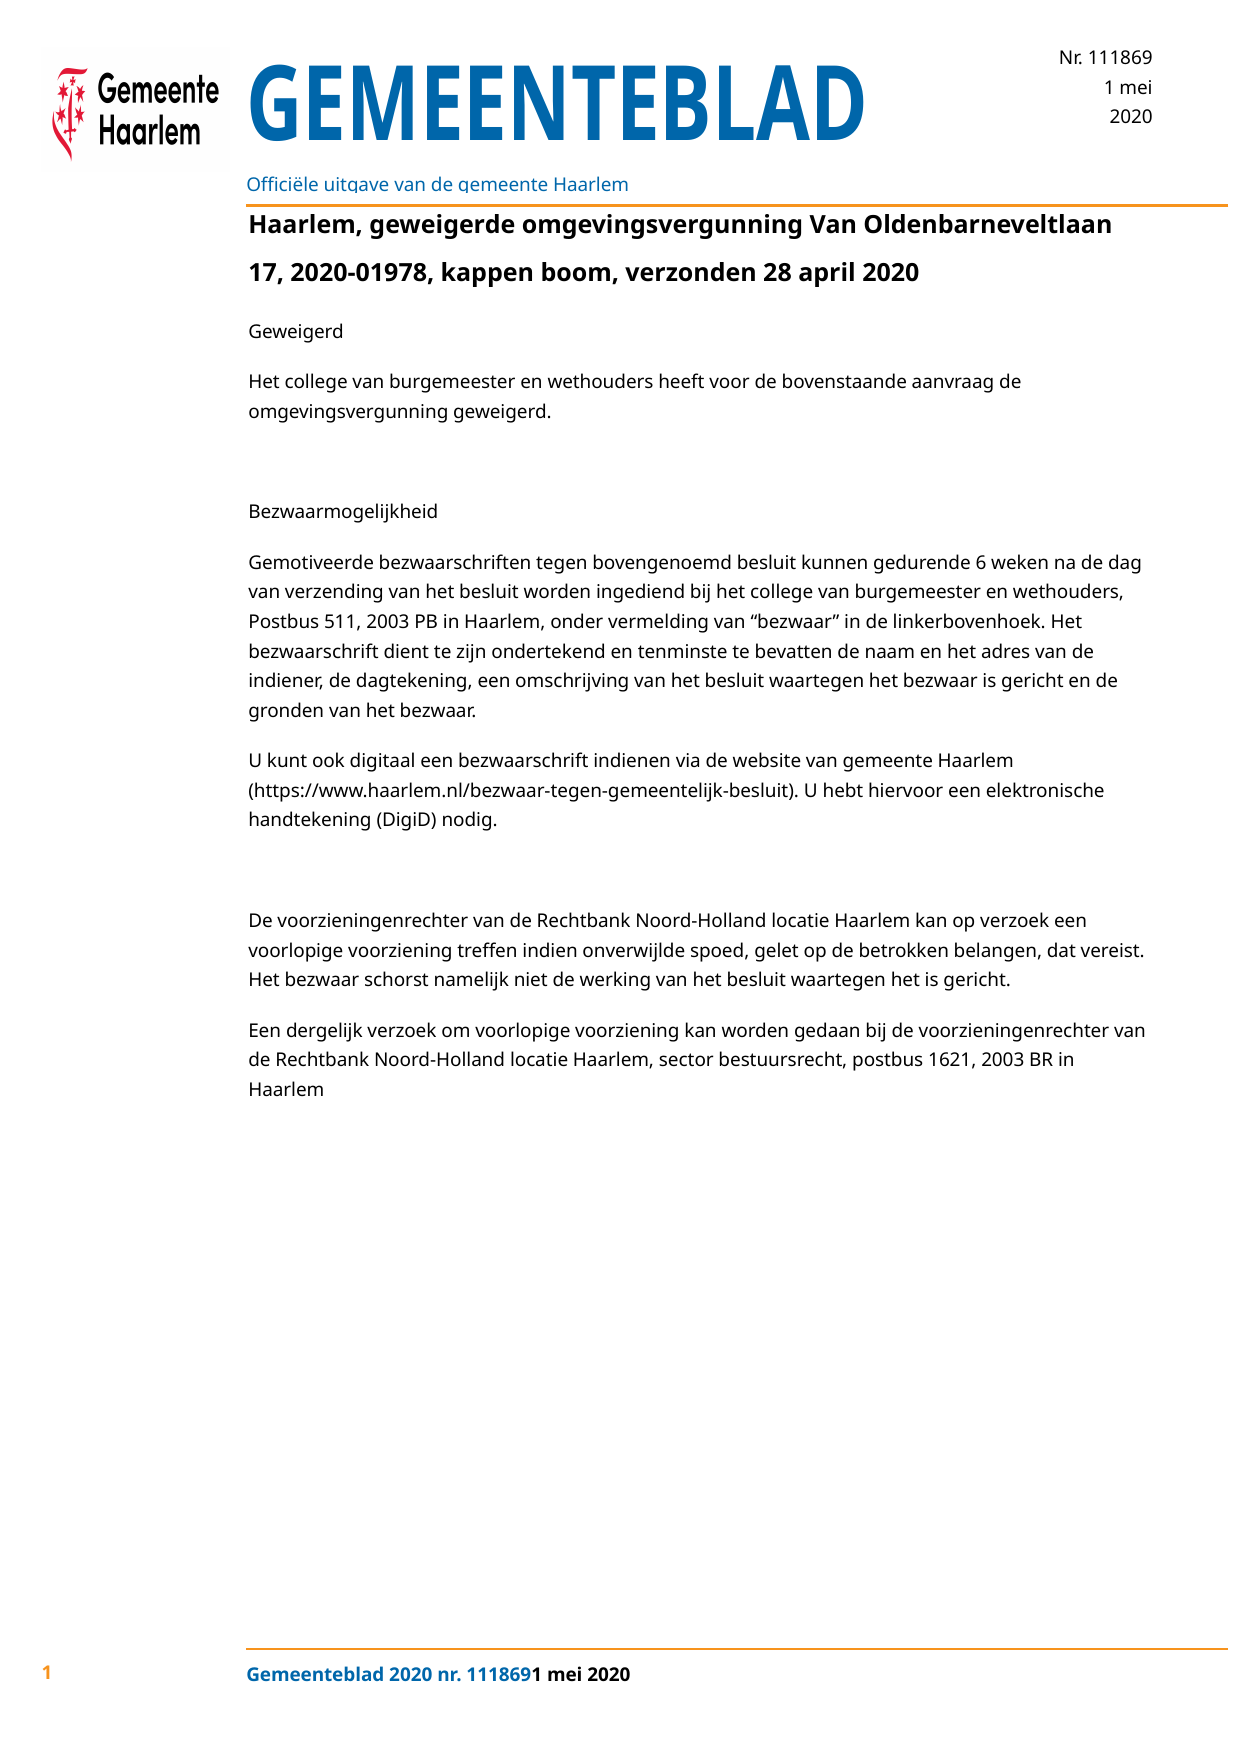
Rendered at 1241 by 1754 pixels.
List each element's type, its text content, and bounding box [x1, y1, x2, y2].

text De voorzieningenrechter van de Rechtbank Noord-Holland locatie Haarlem kan op verzoek een voorlopige voorziening treffen indien onverwijlde spoed, gelet op de betrokken belangen, dat vereist. Het bezwaar schorst namelijk niet de werking van het besluit waartegen het is gericht. [248, 907, 1152, 992]
text Geweigerd [248, 318, 1152, 344]
text Het college van burgemeester en wethouders heeft voor de bovenstaande aanvraag de omgevingsvergunning geweigerd. [248, 368, 1152, 424]
text Gemotiveerde bezwaarschriften tegen bovengenoemd besluit kunnen gedurende 6 weken na de dag van verzending van het besluit worden ingediend bij het college van burgemeester en wethouders, Postbus 511, 2003 PB in Haarlem, onder vermelding van “bezwaar” in de linkerbovenhoek. Het bezwaarschrift dient te zijn ondertekend en tenminste te bevatten de naam en het adres van de indiener, de dagtekening, een omschrijving van het besluit waartegen het bezwaar is gericht en de gronden van het bezwaar. [248, 549, 1152, 723]
text Een dergelijk verzoek om voorlopige voorziening kan worden gedaan bij de voorzieningenrechter van de Rechtbank Noord-Holland locatie Haarlem, sector bestuursrecht, postbus 1621, 2003 BR in Haarlem [248, 1017, 1152, 1102]
text Haarlem, geweigerde omgevingsvergunning Van Oldenbarneveltlaan 17, 2020-01978, kappen boom, verzonden 28 april 2020 [248, 207, 1152, 288]
text Bezwaarmogelijkheid [248, 499, 1152, 524]
text U kunt ook digitaal een bezwaarschrift indienen via de website van gemeente Haarlem (https://www.haarlem.nl/bezwaar-tegen-gemeentelijk-besluit). U hebt hiervoor een elektronische handtekening (DigiD) nodig. [248, 747, 1152, 832]
picture [41, 47, 231, 172]
